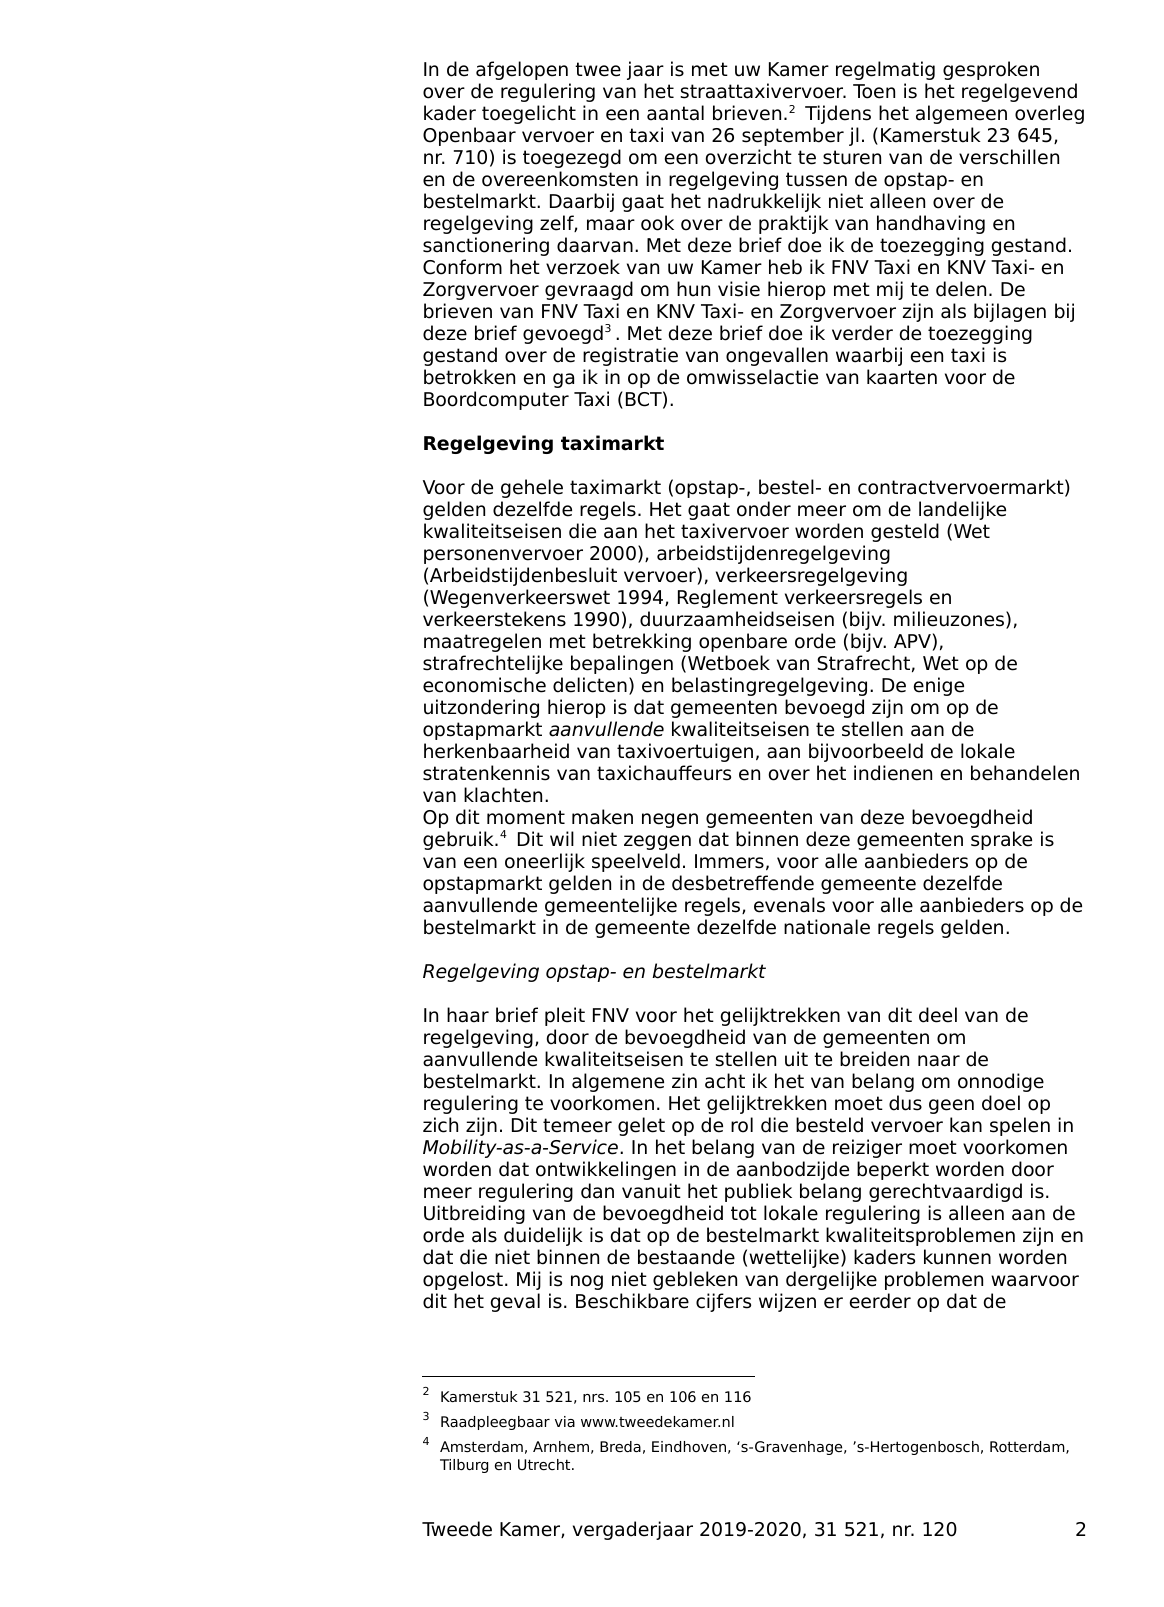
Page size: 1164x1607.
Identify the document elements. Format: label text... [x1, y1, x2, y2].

subtitle Regelgeving opstap- en bestelmarkt [422, 961, 1087, 983]
text In haar brief pleit FNV voor het gelijktrekken van dit deel van de regelgeving, door de bevoegdheid van de gemeenten om aanvullende kwaliteitseisen te stellen uit te breiden naar de bestelmarkt. In algemene zin acht ik het van belang om onnodige regulering te voorkomen. Het gelijktrekken moet dus geen doel op zich zijn. Dit temeer gelet op de rol die besteld vervoer kan spelen in Mobility-as-a-Service. In het belang van de reiziger moet voorkomen worden dat ontwikkelingen in de aanbodzijde beperkt worden door meer regulering dan vanuit het publiek belang gerechtvaardigd is. [422, 1005, 1087, 1203]
text Op dit moment maken negen gemeenten van deze bevoegdheid gebruik. Dit wil niet zeggen dat binnen deze gemeenten sprake is van een oneerlijk speelveld. Immers, voor alle aanbieders op de opstapmarkt gelden in de desbetreffende gemeente dezelfde aanvullende gemeentelijke regels, evenals voor alle aanbieders op de bestelmarkt in de gemeente dezelfde nationale regels gelden. [422, 807, 1087, 939]
text Voor de gehele taximarkt (opstap-, bestel- en contractvervoermarkt) gelden dezelfde regels. Het gaat onder meer om de landelijke kwaliteitseisen die aan het taxivervoer worden gesteld (Wet personenvervoer 2000), arbeidstijdenregelgeving (Arbeidstijdenbesluit vervoer), verkeersregelgeving (Wegenverkeerswet 1994, Reglement verkeersregels en verkeerstekens 1990), duurzaamheidseisen (bijv. milieuzones), maatregelen met betrekking openbare orde (bijv. APV), strafrechtelijke bepalingen (Wetboek van Strafrecht, Wet op de economische delicten) en belastingregelgeving. De enige uitzondering hierop is dat gemeenten bevoegd zijn om op de opstapmarkt aanvullende kwaliteitseisen te stellen aan de herkenbaarheid van taxivoertuigen, aan bijvoorbeeld de lokale stratenkennis van taxichauffeurs en over het indienen en behandelen van klachten. [422, 477, 1087, 807]
text Uitbreiding van de bevoegdheid tot lokale regulering is alleen aan de orde als duidelijk is dat op de bestelmarkt kwaliteitsproblemen zijn en dat die niet binnen de bestaande (wettelijke) kaders kunnen worden opgelost. Mij is nog niet gebleken van dergelijke problemen waarvoor dit het geval is. Beschikbare cijfers wijzen er eerder op dat de [422, 1203, 1087, 1313]
subtitle Regelgeving taximarkt [422, 433, 1087, 455]
text Raadpleegbaar via www.tweedekamer.nl [422, 1410, 1087, 1432]
text Amsterdam, Arnhem, Breda, Eindhoven, ‘s-Gravenhage, ’s-Hertogenbosch, Rotterdam, Tilburg en Utrecht. [422, 1435, 1087, 1474]
text Kamerstuk 31 521, nrs. 105 en 106 en 116 [422, 1385, 1087, 1407]
text In de afgelopen twee jaar is met uw Kamer regelmatig gesproken over de regulering van het straattaxivervoer. Toen is het regelgevend kader toegelicht in een aantal brieven. Tijdens het algemeen overleg Openbaar vervoer en taxi van 26 september jl. (Kamerstuk 23 645, nr. 710) is toegezegd om een overzicht te sturen van de verschillen en de overeenkomsten in regelgeving tussen de opstap- en bestelmarkt. Daarbij gaat het nadrukkelijk niet alleen over de regelgeving zelf, maar ook over de praktijk van handhaving en sanctionering daarvan. Met deze brief doe ik de toezegging gestand. Conform het verzoek van uw Kamer heb ik FNV Taxi en KNV Taxi- en Zorgvervoer gevraagd om hun visie hierop met mij te delen. De brieven van FNV Taxi en KNV Taxi- en Zorgvervoer zijn als bijlagen bij deze brief gevoegd. Met deze brief doe ik verder de toezegging gestand over de registratie van ongevallen waarbij een taxi is betrokken en ga ik in op de omwisselactie van kaarten voor de Boordcomputer Taxi (BCT). [422, 59, 1087, 411]
